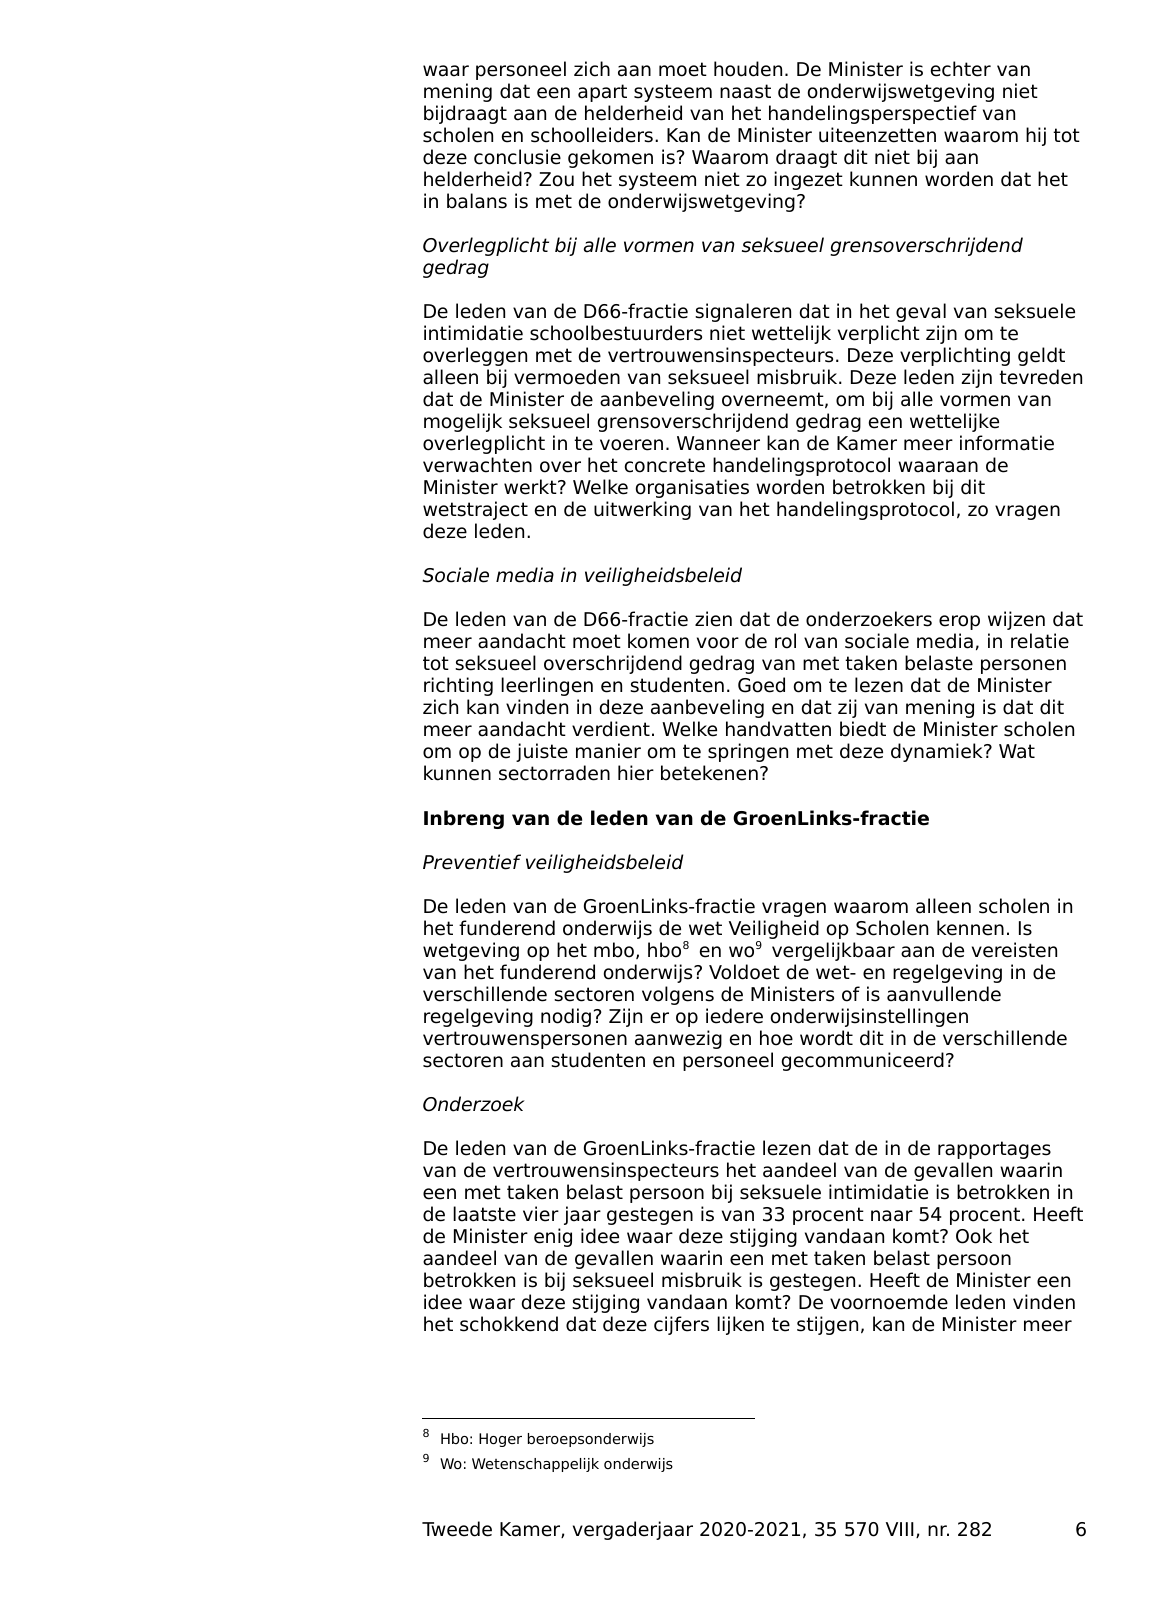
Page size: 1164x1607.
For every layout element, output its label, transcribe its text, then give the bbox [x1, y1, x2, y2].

text De leden van de D66-fractie zien dat de onderzoekers erop wijzen dat meer aandacht moet komen voor de rol van sociale media, in relatie tot seksueel overschrijdend gedrag van met taken belaste personen richting leerlingen en studenten. Goed om te lezen dat de Minister zich kan vinden in deze aanbeveling en dat zij van mening is dat dit meer aandacht verdient. Welke handvatten biedt de Minister scholen om op de juiste manier om te springen met deze dynamiek? Wat kunnen sectorraden hier betekenen? [422, 609, 1087, 785]
subtitle Inbreng van de leden van de GroenLinks-fractie [422, 807, 1087, 829]
subtitle Preventief veiligheidsbeleid [422, 852, 1087, 873]
text Hbo: Hoger beroepsonderwijs [422, 1427, 1087, 1449]
text De leden van de GroenLinks-fractie lezen dat de in de rapportages van de vertrouwensinspecteurs het aandeel van de gevallen waarin een met taken belast persoon bij seksuele intimidatie is betrokken in de laatste vier jaar gestegen is van 33 procent naar 54 procent. Heeft de Minister enig idee waar deze stijging vandaan komt? Ook het aandeel van de gevallen waarin een met taken belast persoon betrokken is bij seksueel misbruik is gestegen. Heeft de Minister een idee waar deze stijging vandaan komt? De voornoemde leden vinden het schokkend dat deze cijfers lijken te stijgen, kan de Minister meer [422, 1138, 1087, 1336]
subtitle Onderzoek [422, 1094, 1087, 1116]
text waar personeel zich aan moet houden. De Minister is echter van mening dat een apart systeem naast de onderwijswetgeving niet bijdraagt aan de helderheid van het handelingsperspectief van scholen en schoolleiders. Kan de Minister uiteenzetten waarom hij tot deze conclusie gekomen is? Waarom draagt dit niet bij aan helderheid? Zou het systeem niet zo ingezet kunnen worden dat het in balans is met de onderwijswetgeving? [422, 59, 1087, 213]
text De leden van de D66-fractie signaleren dat in het geval van seksuele intimidatie schoolbestuurders niet wettelijk verplicht zijn om te overleggen met de vertrouwensinspecteurs. Deze verplichting geldt alleen bij vermoeden van seksueel misbruik. Deze leden zijn tevreden dat de Minister de aanbeveling overneemt, om bij alle vormen van mogelijk seksueel grensoverschrijdend gedrag een wettelijke overlegplicht in te voeren. Wanneer kan de Kamer meer informatie verwachten over het concrete handelingsprotocol waaraan de Minister werkt? Welke organisaties worden betrokken bij dit wetstraject en de uitwerking van het handelingsprotocol, zo vragen deze leden. [422, 301, 1087, 543]
subtitle Overlegplicht bij alle vormen van seksueel grensoverschrijdend gedrag [422, 235, 1087, 279]
text De leden van de GroenLinks-fractie vragen waarom alleen scholen in het funderend onderwijs de wet Veiligheid op Scholen kennen. Is wetgeving op het mbo, hbo en wo vergelijkbaar aan de vereisten van het funderend onderwijs? Voldoet de wet- en regelgeving in de verschillende sectoren volgens de Ministers of is aanvullende regelgeving nodig? Zijn er op iedere onderwijsinstellingen vertrouwenspersonen aanwezig en hoe wordt dit in de verschillende sectoren aan studenten en personeel gecommuniceerd? [422, 896, 1087, 1072]
subtitle Sociale media in veiligheidsbeleid [422, 565, 1087, 587]
text Wo: Wetenschappelijk onderwijs [422, 1452, 1087, 1474]
